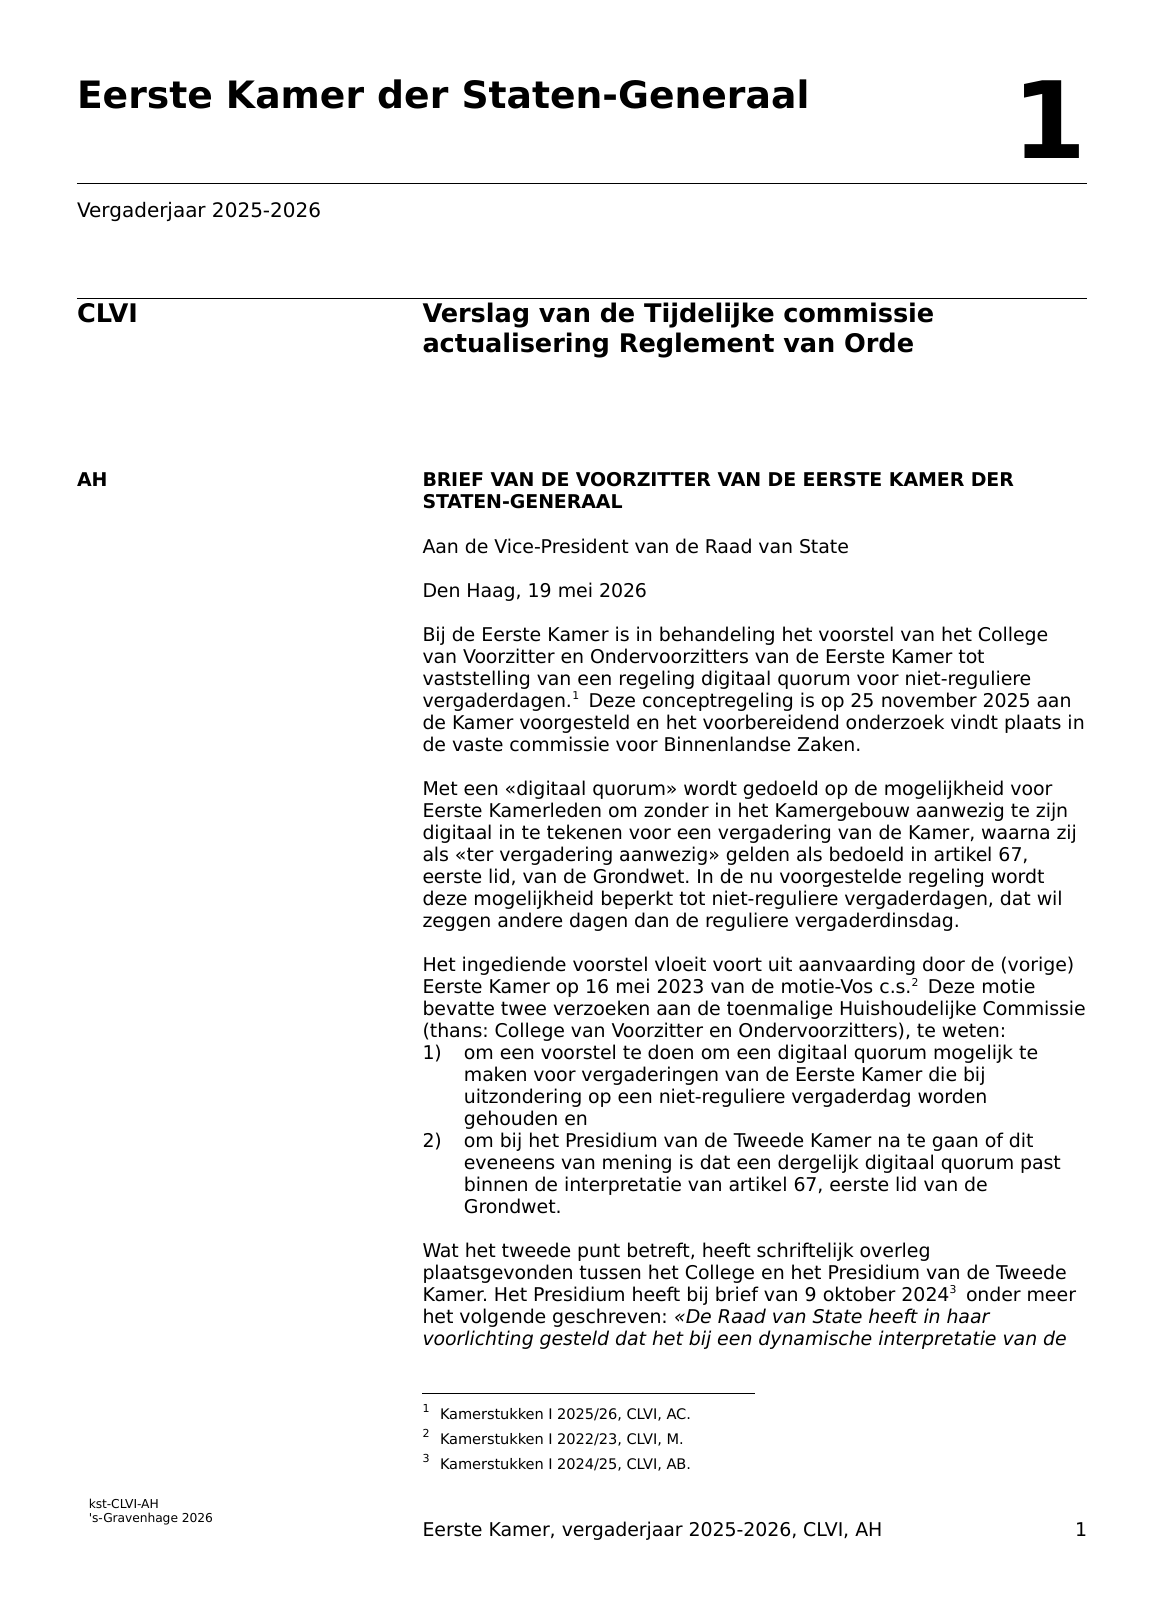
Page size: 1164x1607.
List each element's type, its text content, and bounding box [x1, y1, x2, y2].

text 1) om een voorstel te doen om een digitaal quorum mogelijk te maken voor vergaderingen van de Eerste Kamer die bij uitzondering op een niet-reguliere vergaderdag worden gehouden en [422, 1042, 1087, 1130]
subtitle AH BRIEF VAN DE VOORZITTER VAN DE EERSTE KAMER DER STATEN-GENERAAL [77, 469, 1087, 513]
text kst-CLVI-AH [88, 1497, 323, 1511]
text Het ingediende voorstel vloeit voort uit aanvaarding door de (vorige) Eerste Kamer op 16 mei 2023 van de motie-Vos c.s. Deze motie bevatte twee verzoeken aan de toenmalige Huishoudelijke Commissie (thans: College van Voorzitter en Ondervoorzitters), te weten: [422, 954, 1087, 1042]
text Den Haag, 19 mei 2026 [422, 580, 1087, 602]
text Kamerstukken I 2025/26, CLVI, AC. [422, 1402, 1087, 1424]
table_header Eerste Kamer der Staten-Generaal [77, 59, 886, 183]
text Bij de Eerste Kamer is in behandeling het voorstel van het College van Voorzitter en Ondervoorzitters van de Eerste Kamer tot vaststelling van een regeling digitaal quorum voor niet-reguliere vergaderdagen. Deze conceptregeling is op 25 november 2025 aan de Kamer voorgesteld en het voorbereidend onderzoek vindt plaats in de vaste commissie voor Binnenlandse Zaken. [422, 624, 1087, 756]
text Kamerstukken I 2024/25, CLVI, AB. [422, 1452, 1087, 1474]
text 2) om bij het Presidium van de Tweede Kamer na te gaan of dit eveneens van mening is dat een dergelijk digitaal quorum past binnen de interpretatie van artikel 67, eerste lid van de Grondwet. [422, 1130, 1087, 1218]
text Wat het tweede punt betreft, heeft schriftelijk overleg plaatsgevonden tussen het College en het Presidium van de Tweede Kamer. Het Presidium heeft bij brief van 9 oktober 2024 onder meer het volgende geschreven: «De Raad van State heeft in haar voorlichting gesteld dat het bij een dynamische interpretatie van de [422, 1240, 1087, 1350]
text Aan de Vice-President van de Raad van State [422, 536, 1087, 557]
text Met een «digitaal quorum» wordt gedoeld op de mogelijkheid voor Eerste Kamerleden om zonder in het Kamergebouw aanwezig te zijn digitaal in te tekenen voor een vergadering van de Kamer, waarna zij als «ter vergadering aanwezig» gelden als bedoeld in artikel 67, eerste lid, van de Grondwet. In de nu voorgestelde regeling wordt deze mogelijkheid beperkt tot niet-reguliere vergaderdagen, dat wil zeggen andere dagen dan de reguliere vergaderdinsdag. [422, 778, 1087, 932]
subtitle CLVI Verslag van de Tijdelijke commissie actualisering Reglement van Orde [77, 299, 1087, 358]
text 's-Gravenhage 2026 [88, 1511, 323, 1525]
text Kamerstukken I 2022/23, CLVI, M. [422, 1427, 1087, 1449]
table_header 1 [886, 59, 1087, 183]
table_cell Vergaderjaar 2025-2026 [77, 184, 1087, 298]
